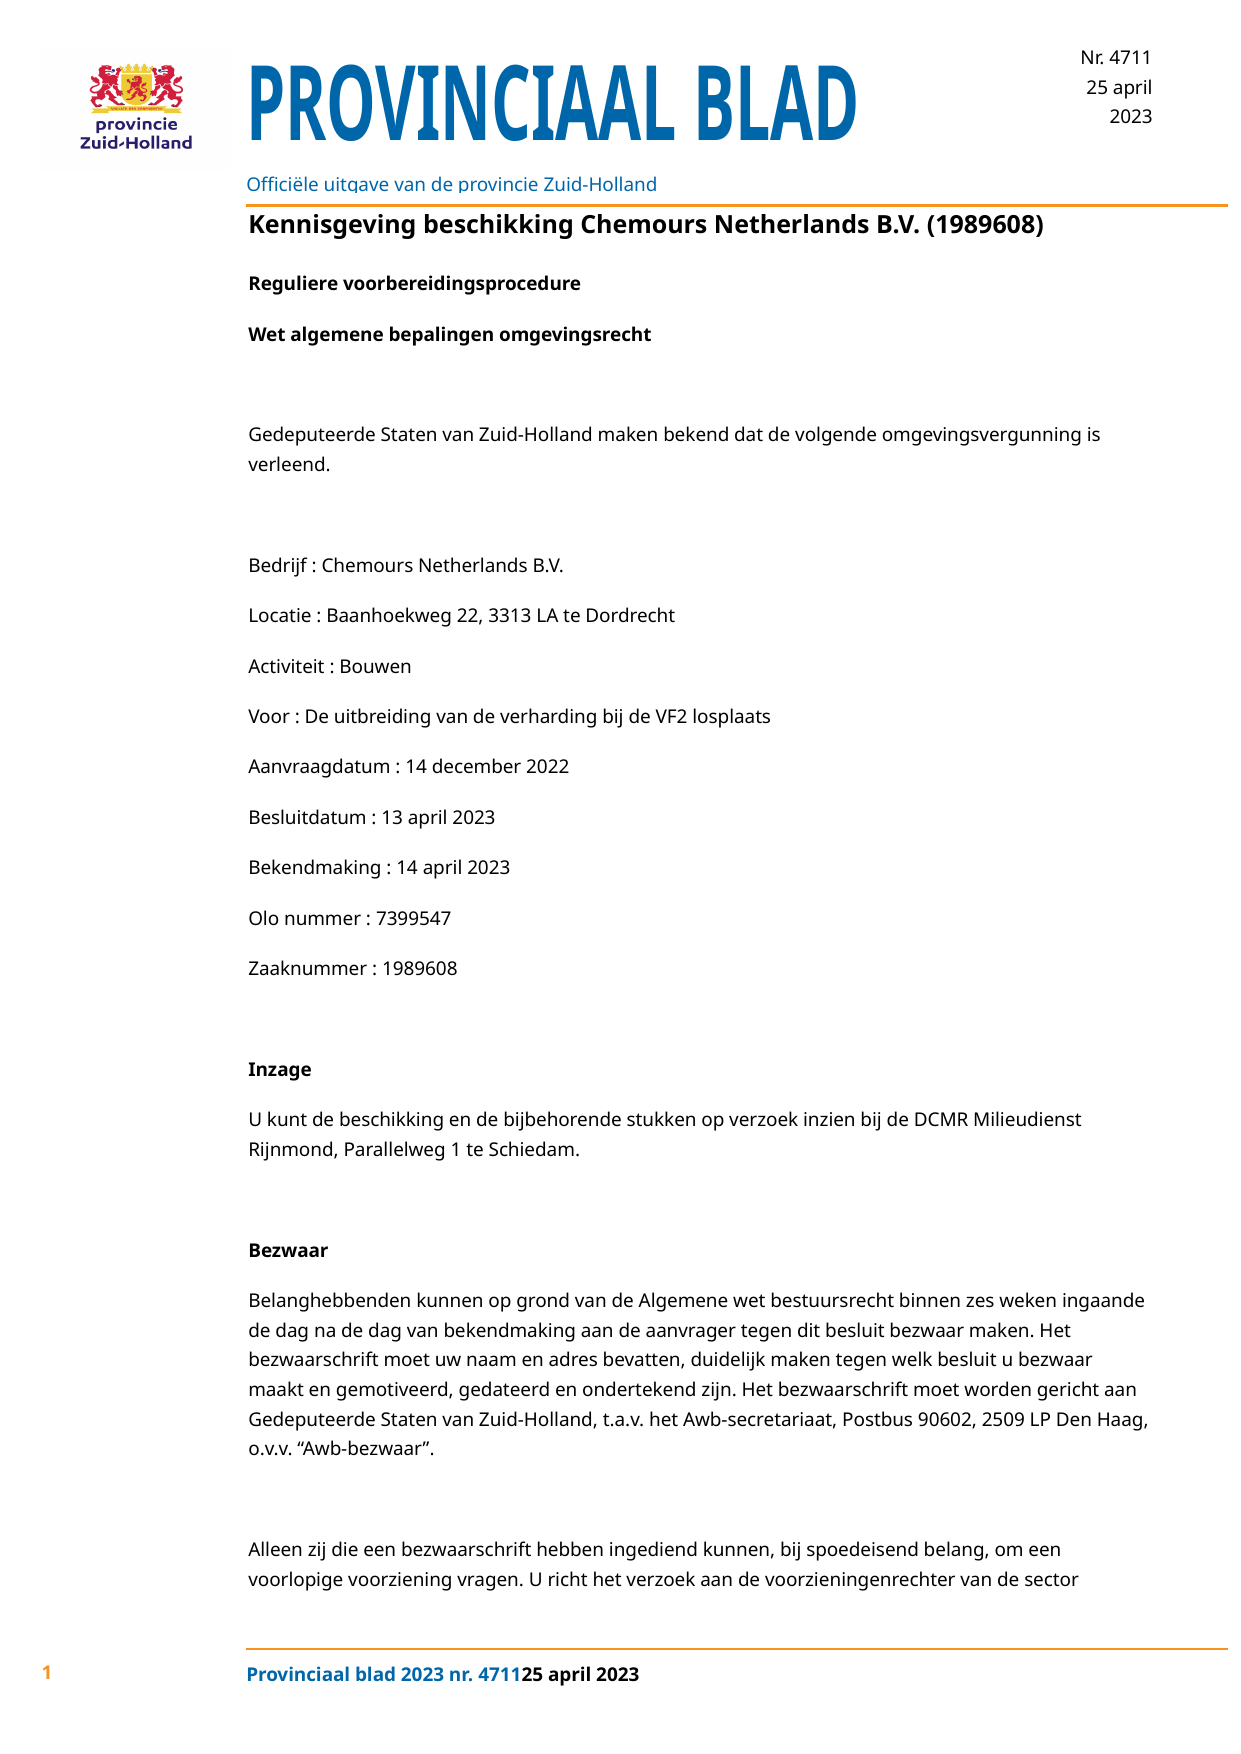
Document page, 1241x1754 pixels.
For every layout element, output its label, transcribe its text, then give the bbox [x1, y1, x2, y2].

picture [41, 47, 231, 172]
text Besluitdatum : 13 april 2023 [248, 804, 1152, 830]
text Gedeputeerde Staten van Zuid-Holland maken bekend dat de volgende omgevingsvergunning is verleend. [248, 422, 1152, 477]
text U kunt de beschikking en de bijbehorende stukken op verzoek inzien bij de DCMR Milieudienst Rijnmond, Parallelweg 1 te Schiedam. [248, 1107, 1152, 1162]
text Voor : De uitbreiding van de verharding bij de VF2 losplaats [248, 703, 1152, 729]
text Inzage [248, 1056, 1152, 1082]
text Alleen zij die een bezwaarschrift hebben ingediend kunnen, bij spoedeisend belang, om een voorlopige voorziening vragen. U richt het verzoek aan de voorzieningenrechter van de sector [248, 1536, 1152, 1591]
text Belanghebbenden kunnen op grond van de Algemene wet bestuursrecht binnen zes weken ingaande de dag na de dag van bekendmaking aan de aanvrager tegen dit besluit bezwaar maken. Het bezwaarschrift moet uw naam en adres bevatten, duidelijk maken tegen welk besluit u bezwaar maakt en gemotiveerd, gedateerd en ondertekend zijn. Het bezwaarschrift moet worden gericht aan Gedeputeerde Staten van Zuid-Holland, t.a.v. het Awb-secretariaat, Postbus 90602, 2509 LP Den Haag, o.v.v. “Awb-bezwaar”. [248, 1287, 1152, 1461]
text Aanvraagdatum : 14 december 2022 [248, 754, 1152, 779]
text Zaaknummer : 1989608 [248, 955, 1152, 981]
text Reguliere voorbereidingsprocedure [248, 270, 1152, 296]
text Locatie : Baanhoekweg 22, 3313 LA te Dordrecht [248, 602, 1152, 628]
text Wet algemene bepalingen omgevingsrecht [248, 321, 1152, 346]
text Olo nummer : 7399547 [248, 905, 1152, 931]
text Activiteit : Bouwen [248, 653, 1152, 678]
text Bedrijf : Chemours Netherlands B.V. [248, 552, 1152, 578]
text Bezwaar [248, 1237, 1152, 1263]
text Kennisgeving beschikking Chemours Netherlands B.V. (1989608) [248, 207, 1152, 241]
text Bekendmaking : 14 april 2023 [248, 854, 1152, 880]
